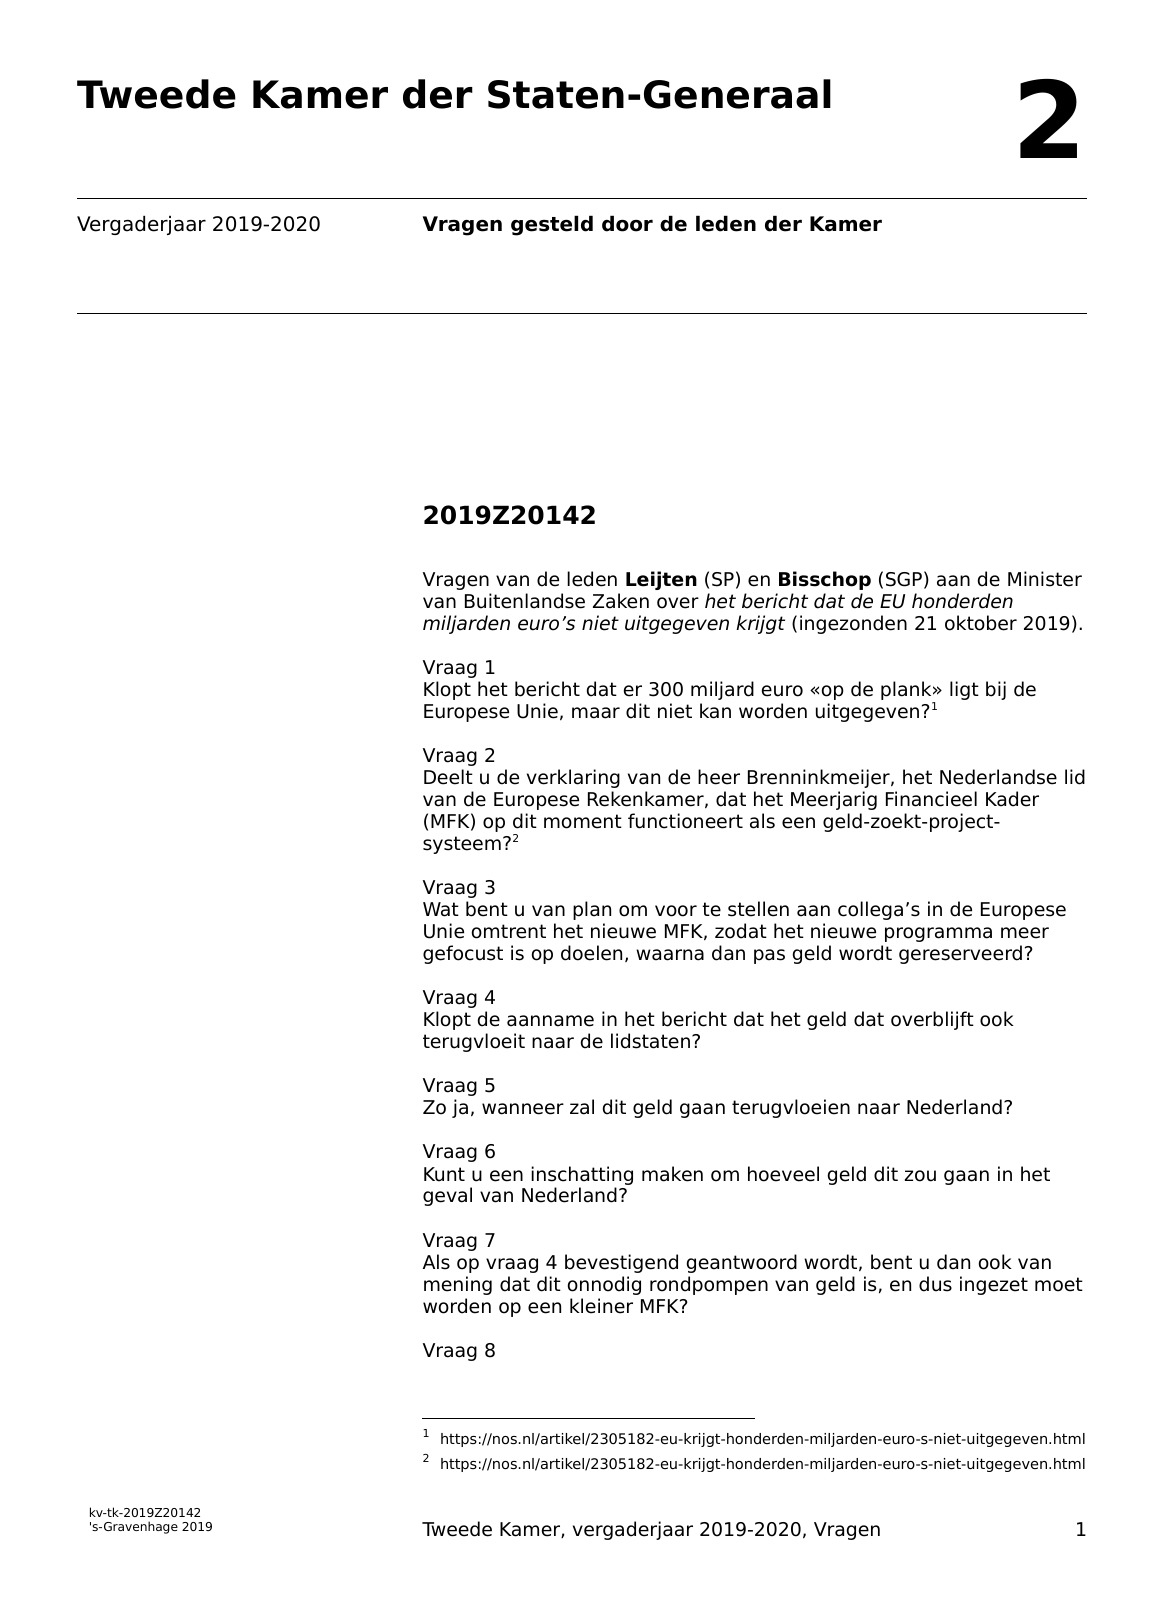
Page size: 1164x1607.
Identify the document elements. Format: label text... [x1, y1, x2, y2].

text kv-tk-2019Z20142 [88, 1506, 323, 1520]
text https://nos.nl/artikel/2305182-eu-krijgt-honderden-miljarden-euro-s-niet-uitgegeven.html [422, 1452, 1087, 1474]
text Vraag 2 [422, 745, 1087, 767]
text Klopt de aanname in het bericht dat het geld dat overblijft ook terugvloeit naar de lidstaten? [422, 1009, 1087, 1053]
table_cell Vergaderjaar 2019-2020 [77, 199, 422, 313]
text Vraag 8 [422, 1340, 1087, 1362]
table_header Tweede Kamer der Staten-Generaal [77, 59, 886, 198]
text 's-Gravenhage 2019 [88, 1520, 323, 1534]
text https://nos.nl/artikel/2305182-eu-krijgt-honderden-miljarden-euro-s-niet-uitgegeven.html [422, 1427, 1087, 1449]
text Vraag 5 [422, 1075, 1087, 1097]
text Vraag 1 [422, 657, 1087, 679]
text Vragen van de leden Leijten (SP) en Bisschop (SGP) aan de Minister van Buitenlandse Zaken over het bericht dat de EU honderden miljarden euro’s niet uitgegeven krijgt (ingezonden 21 oktober 2019). [422, 569, 1087, 635]
text Vraag 3 [422, 877, 1087, 899]
text Vraag 7 [422, 1229, 1087, 1252]
text Vraag 6 [422, 1141, 1087, 1163]
text 2019Z20142 [422, 501, 1087, 531]
table_header 2 [886, 59, 1087, 198]
text Wat bent u van plan om voor te stellen aan collega’s in de Europese Unie omtrent het nieuwe MFK, zodat het nieuwe programma meer gefocust is op doelen, waarna dan pas geld wordt gereserveerd? [422, 899, 1087, 965]
text Zo ja, wanneer zal dit geld gaan terugvloeien naar Nederland? [422, 1097, 1087, 1119]
text Klopt het bericht dat er 300 miljard euro «op de plank» ligt bij de Europese Unie, maar dit niet kan worden uitgegeven? [422, 679, 1087, 723]
table_cell Vragen gesteld door de leden der Kamer [422, 199, 1087, 313]
text Vraag 4 [422, 987, 1087, 1009]
text Deelt u de verklaring van de heer Brenninkmeijer, het Nederlandse lid van de Europese Rekenkamer, dat het Meerjarig Financieel Kader (MFK) op dit moment functioneert als een geld-zoekt-project-systeem? [422, 767, 1087, 855]
text Als op vraag 4 bevestigend geantwoord wordt, bent u dan ook van mening dat dit onnodig rondpompen van geld is, en dus ingezet moet worden op een kleiner MFK? [422, 1252, 1087, 1317]
text Kunt u een inschatting maken om hoeveel geld dit zou gaan in het geval van Nederland? [422, 1163, 1087, 1207]
